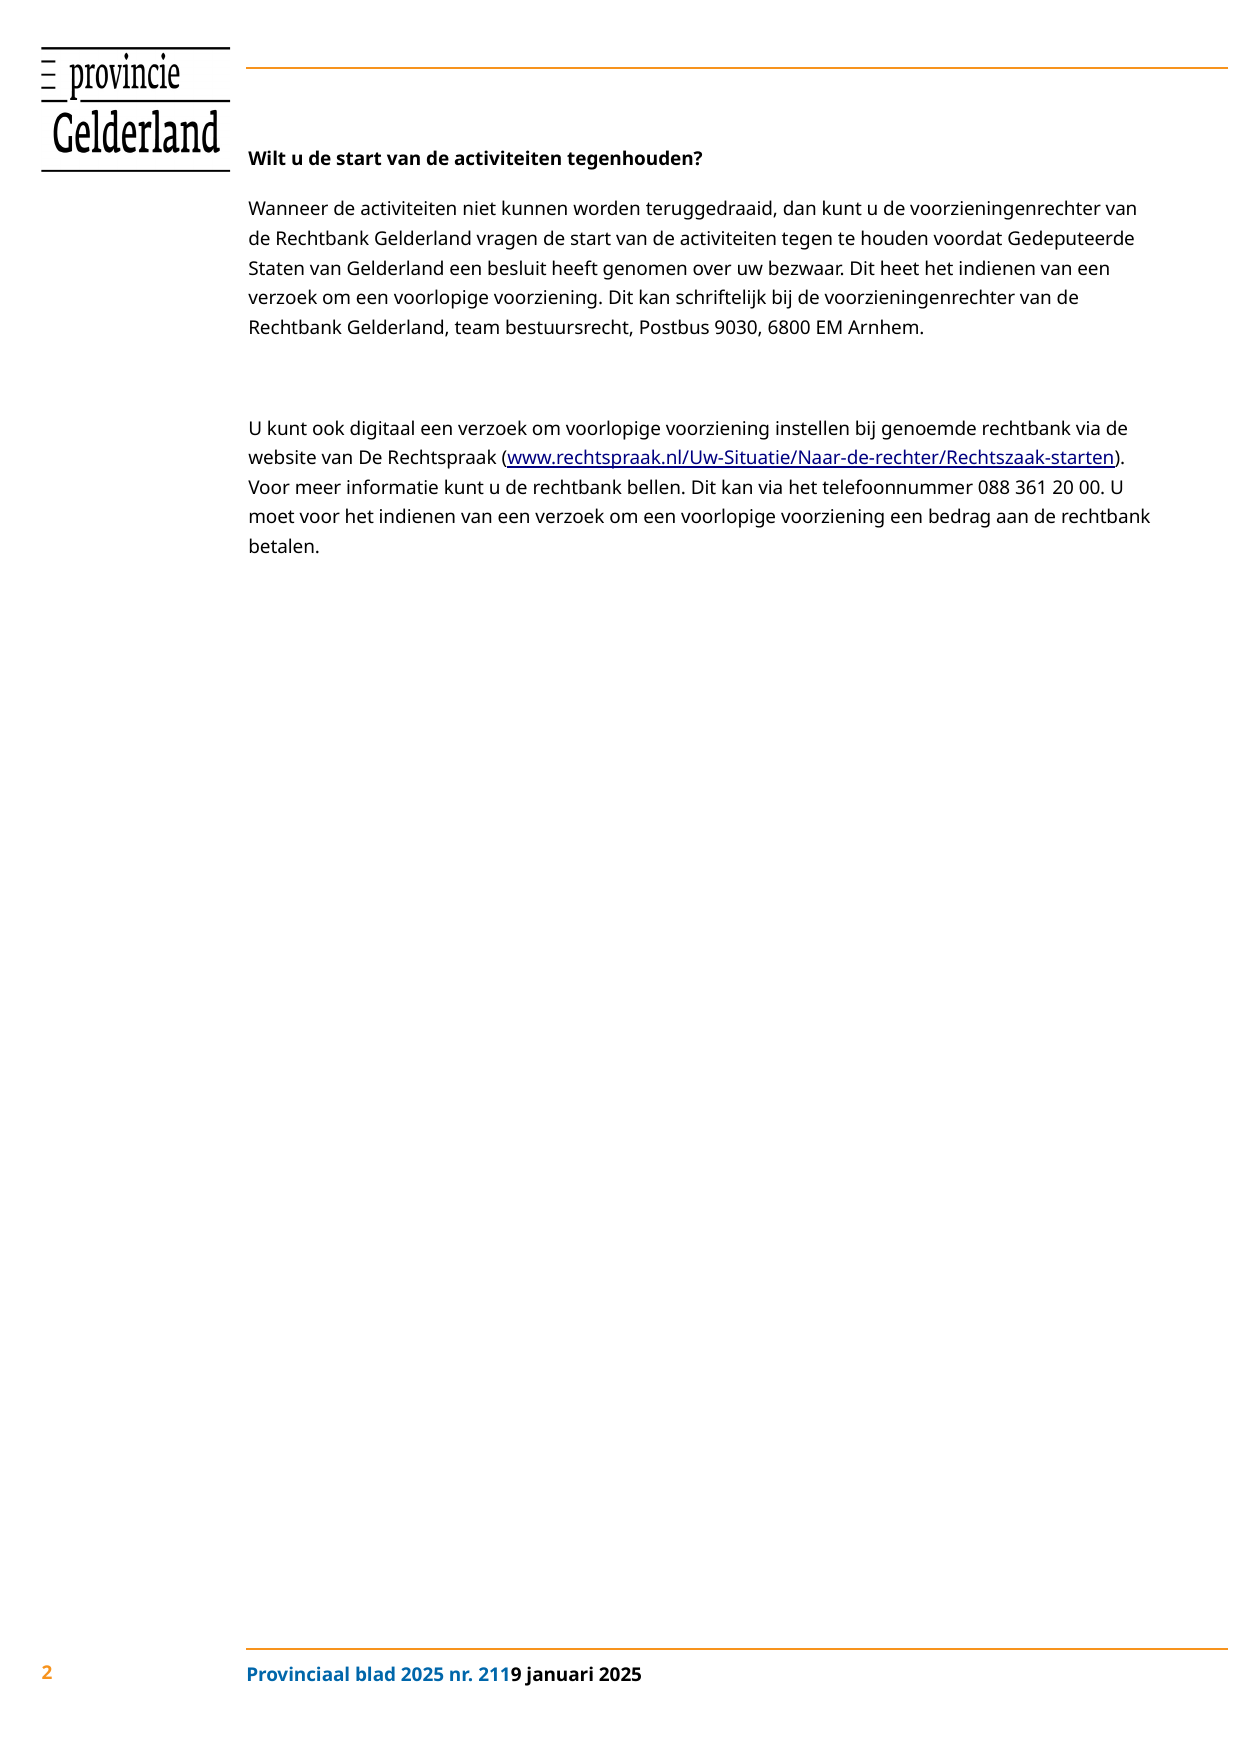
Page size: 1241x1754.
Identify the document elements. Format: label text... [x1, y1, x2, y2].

text Wilt u de start van de activiteiten tegenhouden? [248, 145, 1152, 171]
text U kunt ook digitaal een verzoek om voorlopige voorziening instellen bij genoemde rechtbank via de website van De Rechtspraak (www.rechtspraak.nl/Uw-Situatie/Naar-de-rechter/Rechtszaak-starten). Voor meer informatie kunt u de rechtbank bellen. Dit kan via het telefoonnummer 088 361 20 00. U moet voor het indienen van een verzoek om een voorlopige voorziening een bedrag aan de rechtbank betalen. [248, 415, 1152, 559]
text Wanneer de activiteiten niet kunnen worden teruggedraaid, dan kunt u de voorzieningenrechter van de Rechtbank Gelderland vragen de start van de activiteiten tegen te houden voordat Gedeputeerde Staten van Gelderland een besluit heeft genomen over uw bezwaar. Dit heet het indienen van een verzoek om een voorlopige voorziening. Dit kan schriftelijk bij de voorzieningenrechter van de Rechtbank Gelderland, team bestuursrecht, Postbus 9030, 6800 EM Arnhem. [248, 196, 1152, 340]
picture [41, 47, 231, 172]
